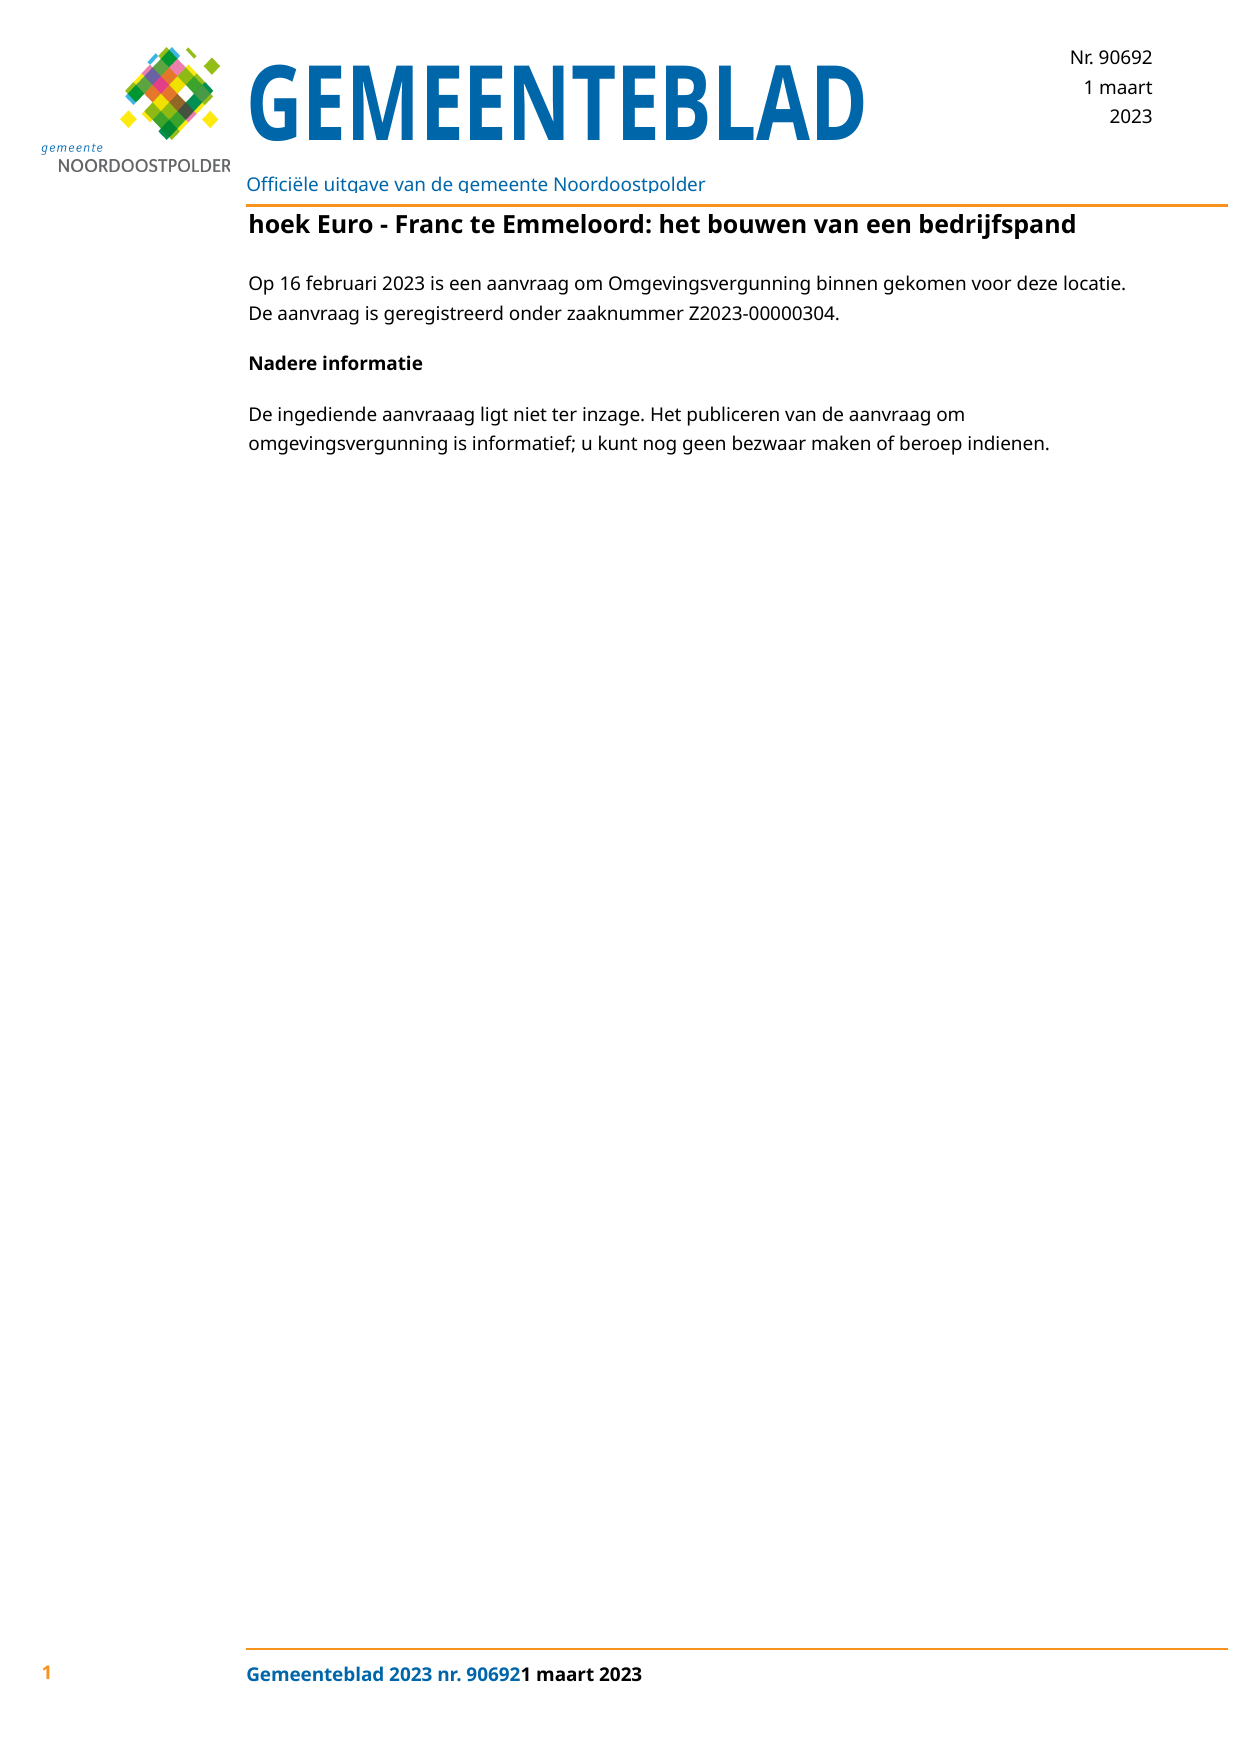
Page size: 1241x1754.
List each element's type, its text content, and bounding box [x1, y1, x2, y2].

text De ingediende aanvraaag ligt niet ter inzage. Het publiceren van de aanvraag om omgevingsvergunning is informatief; u kunt nog geen bezwaar maken of beroep indienen. [248, 401, 1152, 456]
text hoek Euro - Franc te Emmeloord: het bouwen van een bedrijfspand [248, 207, 1152, 241]
text Nadere informatie [248, 350, 1152, 376]
picture [41, 47, 231, 172]
text Op 16 februari 2023 is een aanvraag om Omgevingsvergunning binnen gekomen voor deze locatie. De aanvraag is geregistreerd onder zaaknummer Z2023-00000304. [248, 270, 1152, 326]
